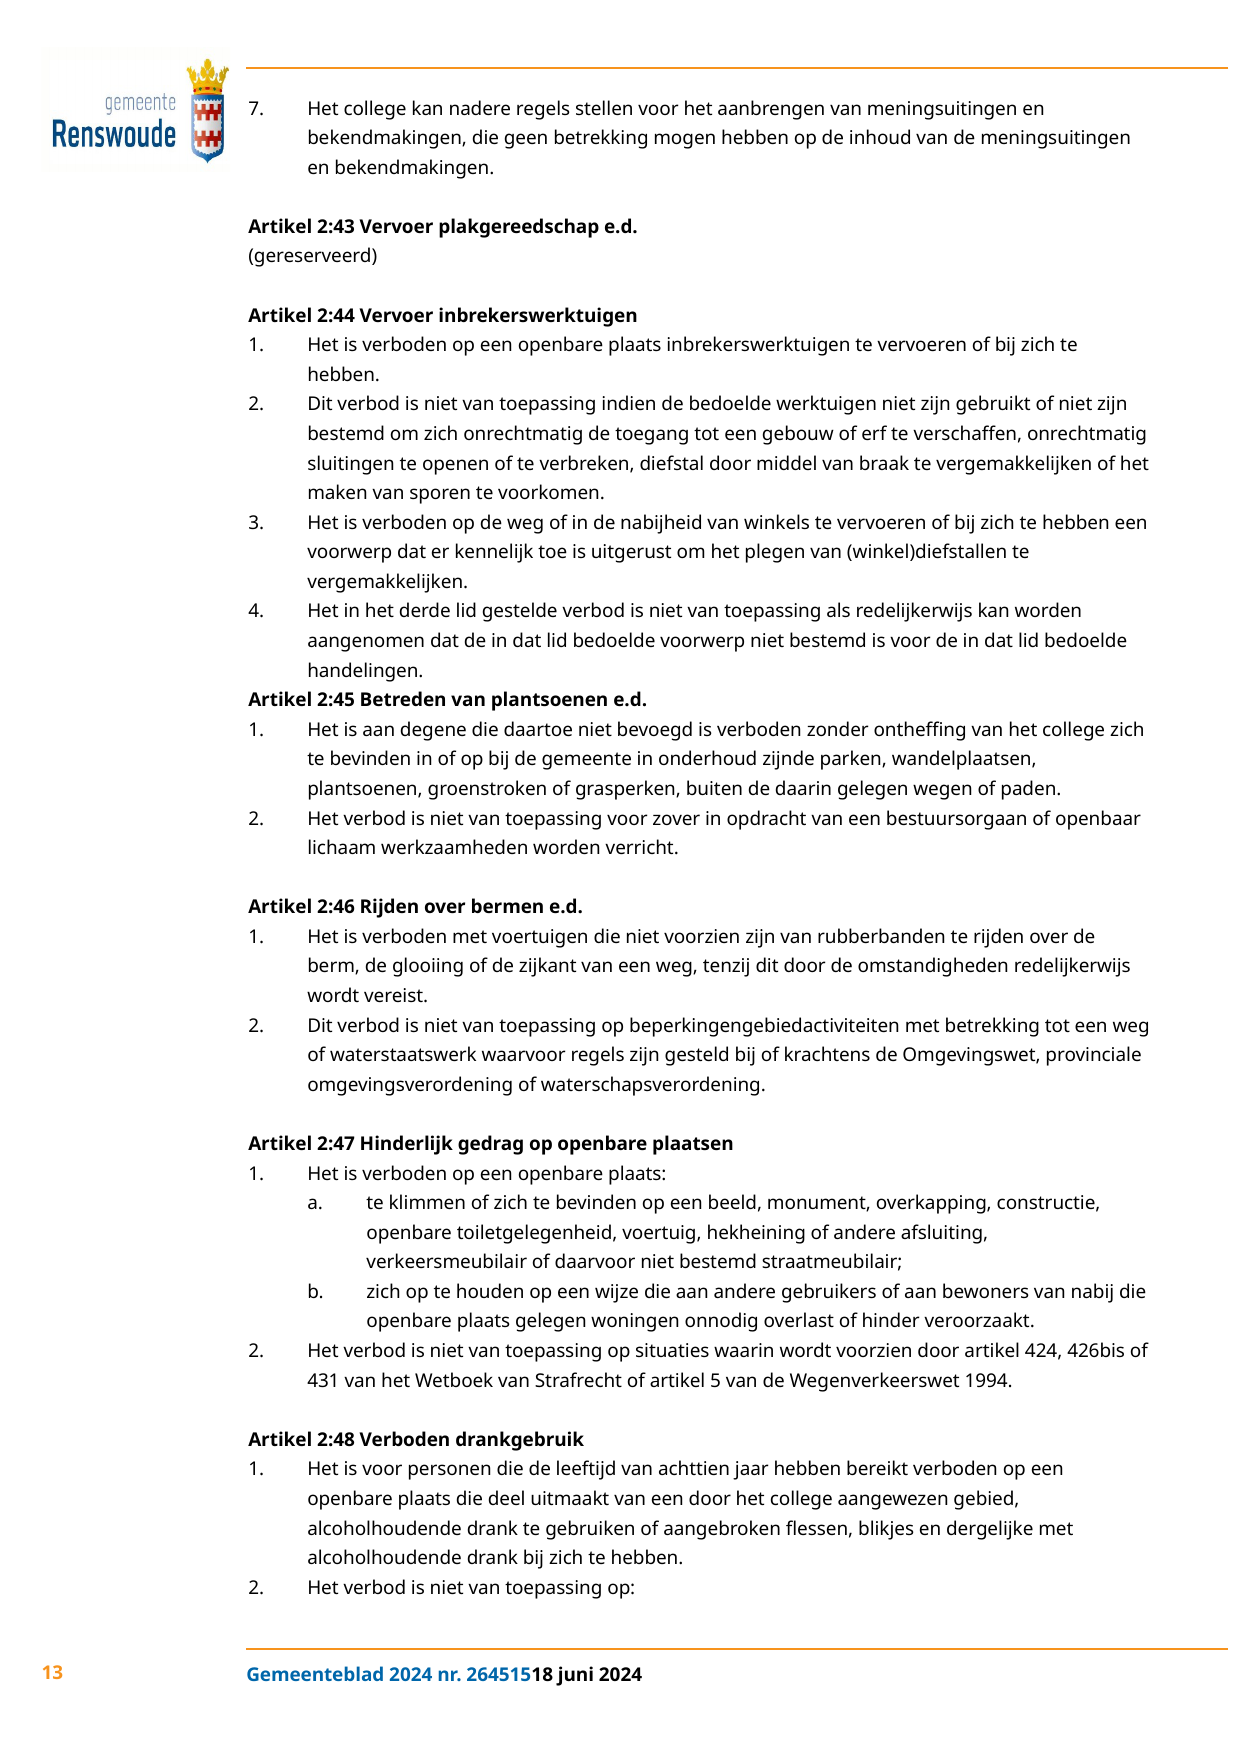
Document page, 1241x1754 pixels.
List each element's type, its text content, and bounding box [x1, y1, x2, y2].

text (gereserveerd) [248, 243, 1152, 268]
list Het is verboden op een openbare plaats inbrekerswerktuigen te vervoeren of bij zich te hebben. [248, 331, 1152, 387]
list Het verbod is niet van toepassing voor zover in opdracht van een bestuursorgaan of openbaar lichaam werkzaamheden worden verricht. [248, 805, 1152, 860]
list Het college kan nadere regels stellen voor het aanbrengen van meningsuitingen en bekendmakingen, die geen betrekking mogen hebben op de inhoud van de meningsuitingen en bekendmakingen. [248, 95, 1152, 180]
list Het is verboden op de weg of in de nabijheid van winkels te vervoeren of bij zich te hebben een voorwerp dat er kennelijk toe is uitgerust om het plegen van (winkel)diefstallen te vergemakkelijken. [248, 509, 1152, 594]
text Artikel 2:45 Betreden van plantsoenen e.d. [248, 686, 1152, 712]
list Het verbod is niet van toepassing op situaties waarin wordt voorzien door artikel 424, 426bis of 431 van het Wetboek van Strafrecht of artikel 5 van de Wegenverkeerswet 1994. [248, 1337, 1152, 1393]
list Het is voor personen die de leeftijd van achttien jaar hebben bereikt verboden op een openbare plaats die deel uitmaakt van een door het college aangewezen gebied, alcoholhoudende drank te gebruiken of aangebroken flessen, blikjes en dergelijke met alcoholhoudende drank bij zich te hebben. [248, 1456, 1152, 1570]
list Het is verboden met voertuigen die niet voorzien zijn van rubberbanden te rijden over de berm, de glooiing of de zijkant van een weg, tenzij dit door de omstandigheden redelijkerwijs wordt vereist. [248, 923, 1152, 1008]
list zich op te houden op een wijze die aan andere gebruikers of aan bewoners van nabij die openbare plaats gelegen woningen onnodig overlast of hinder veroorzaakt. [307, 1278, 1152, 1333]
list Het verbod is niet van toepassing op: [248, 1574, 1152, 1600]
text Artikel 2:46 Rijden over bermen e.d. [248, 893, 1152, 919]
list te klimmen of zich te bevinden op een beeld, monument, overkapping, constructie, openbare toiletgelegenheid, voertuig, hekheining of andere afsluiting, verkeersmeubilair of daarvoor niet bestemd straatmeubilair; [307, 1189, 1152, 1274]
list Dit verbod is niet van toepassing indien de bedoelde werktuigen niet zijn gebruikt of niet zijn bestemd om zich onrechtmatig de toegang tot een gebouw of erf te verschaffen, onrechtmatig sluitingen te openen of te verbreken, diefstal door middel van braak te vergemakkelijken of het maken van sporen te voorkomen. [248, 391, 1152, 505]
text Artikel 2:43 Vervoer plakgereedschap e.d. [248, 213, 1152, 239]
list Dit verbod is niet van toepassing op beperkingengebiedactiviteiten met betrekking tot een weg of waterstaatswerk waarvoor regels zijn gesteld bij of krachtens de Omgevingswet, provinciale omgevingsverordening of waterschapsverordening. [248, 1012, 1152, 1097]
text Artikel 2:47 Hinderlijk gedrag op openbare plaatsen [248, 1130, 1152, 1156]
list Het is aan degene die daartoe niet bevoegd is verboden zonder ontheffing van het college zich te bevinden in of op bij de gemeente in onderhoud zijnde parken, wandelplaatsen, plantsoenen, groenstroken of grasperken, buiten de daarin gelegen wegen of paden. [248, 716, 1152, 801]
list Het in het derde lid gestelde verbod is niet van toepassing als redelijkerwijs kan worden aangenomen dat de in dat lid bedoelde voorwerp niet bestemd is voor de in dat lid bedoelde handelingen. [248, 598, 1152, 683]
text Artikel 2:44 Vervoer inbrekerswerktuigen [248, 302, 1152, 328]
list Het is verboden op een openbare plaats: [248, 1160, 1152, 1186]
picture [41, 47, 231, 172]
text Artikel 2:48 Verboden drankgebruik [248, 1426, 1152, 1452]
